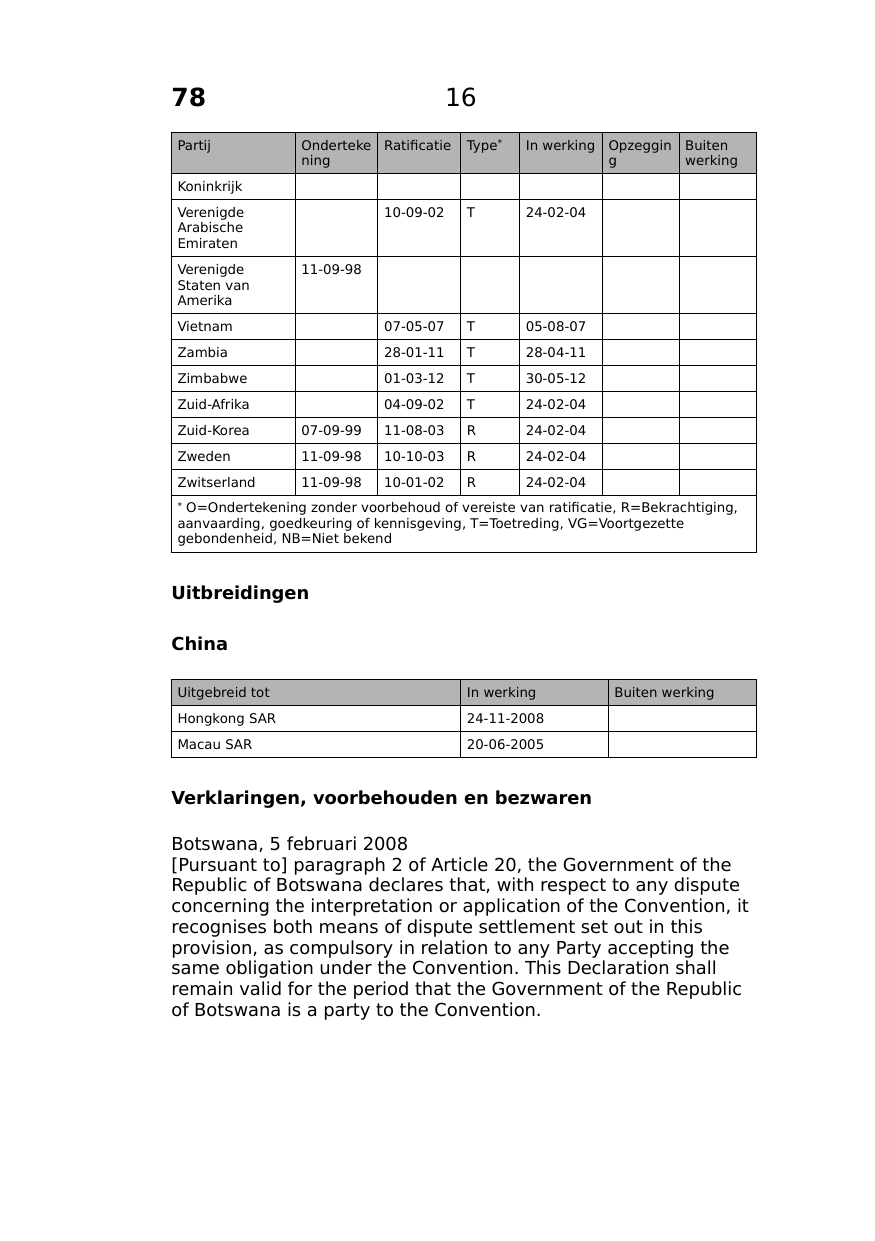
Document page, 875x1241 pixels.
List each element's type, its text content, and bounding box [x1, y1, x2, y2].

table_cell 24-02-04 [520, 444, 602, 469]
text Botswana, 5 februari 2008 [171, 834, 756, 854]
text [Pursuant to] paragraph 2 of Article 20, the Government of the Republic of Botswana declares that, with respect to any dispute concerning the interpretation or application of the Convention, it recognises both means of dispute settlement set out in this provision, as compulsory in relation to any Party accepting the same obligation under the Convention. This Declaration shall remain valid for the period that the Government of the Republic of Botswana is a party to the Convention. [171, 854, 756, 1020]
table_cell 04-09-02 [378, 392, 460, 417]
table_cell [296, 174, 377, 199]
table_cell [680, 470, 756, 495]
table_cell [680, 200, 756, 256]
table_cell 30-05-12 [520, 366, 602, 391]
table_cell Verenigde Arabische Emiraten [172, 200, 295, 256]
table_cell 24-02-04 [520, 470, 602, 495]
table_header Partij [172, 133, 295, 173]
table_cell 10-01-02 [378, 470, 460, 495]
table_cell 20-06-2005 [461, 732, 608, 757]
table_header Opzegging [603, 133, 679, 173]
table_cell * O=Ondertekening zonder voorbehoud of vereiste van ratificatie, R=Bekrachtiging, aanvaarding, goedkeuring of kennisgeving, T=Toetreding, VG=Voortgezette gebondenheid, NB=Niet bekend [172, 496, 756, 552]
table_cell 11-09-98 [296, 470, 377, 495]
table_header Type* [461, 133, 519, 173]
table_cell [680, 418, 756, 443]
table_cell T [461, 392, 519, 417]
table_cell [603, 470, 679, 495]
table_cell T [461, 200, 519, 256]
table_cell [296, 340, 377, 365]
table_cell [520, 257, 602, 313]
table_cell 24-02-04 [520, 200, 602, 256]
table_cell Zimbabwe [172, 366, 295, 391]
table_cell 24-11-2008 [461, 706, 608, 731]
table_cell [603, 257, 679, 313]
table_header Buiten werking [609, 680, 756, 705]
table_cell 07-09-99 [296, 418, 377, 443]
table_cell 28-04-11 [520, 340, 602, 365]
table_header Uitgebreid tot [172, 680, 460, 705]
table_cell [680, 340, 756, 365]
table_cell R [461, 444, 519, 469]
table_cell [603, 174, 679, 199]
table_cell 07-05-07 [378, 314, 460, 339]
table_cell [609, 706, 756, 731]
table_cell Zweden [172, 444, 295, 469]
table_cell [680, 174, 756, 199]
table_cell [680, 366, 756, 391]
table_cell [603, 340, 679, 365]
table_header In werking [461, 680, 608, 705]
table_cell Koninkrijk [172, 174, 295, 199]
subtitle Uitbreidingen [171, 583, 756, 603]
table_cell Vietnam [172, 314, 295, 339]
table_cell 10-10-03 [378, 444, 460, 469]
table_cell 28-01-11 [378, 340, 460, 365]
table_cell [378, 257, 460, 313]
table_cell Hongkong SAR [172, 706, 460, 731]
table_cell 05-08-07 [520, 314, 602, 339]
table_cell T [461, 314, 519, 339]
table_cell [680, 444, 756, 469]
table_cell [680, 392, 756, 417]
table_cell [461, 174, 519, 199]
table_cell [296, 366, 377, 391]
table_header Ondertekening [296, 133, 377, 173]
table_cell Zuid-Korea [172, 418, 295, 443]
table_cell [378, 174, 460, 199]
table_cell Macau SAR [172, 732, 460, 757]
table_cell 11-08-03 [378, 418, 460, 443]
table_cell [603, 444, 679, 469]
table_cell Zwitserland [172, 470, 295, 495]
subtitle China [171, 633, 756, 654]
table_cell [603, 314, 679, 339]
table_cell [680, 257, 756, 313]
table_cell [520, 174, 602, 199]
table_cell [296, 314, 377, 339]
table_cell 24-02-04 [520, 418, 602, 443]
table_cell 11-09-98 [296, 257, 377, 313]
table_cell [296, 392, 377, 417]
table_header Ratificatie [378, 133, 460, 173]
table_cell 11-09-98 [296, 444, 377, 469]
table_cell [603, 418, 679, 443]
table_cell [603, 200, 679, 256]
table_cell [680, 314, 756, 339]
table_cell Verenigde Staten van Amerika [172, 257, 295, 313]
table_cell [461, 257, 519, 313]
table_cell 01-03-12 [378, 366, 460, 391]
subtitle Verklaringen, voorbehouden en bezwaren [171, 788, 756, 809]
table_cell [603, 392, 679, 417]
table_cell R [461, 470, 519, 495]
table_cell 10-09-02 [378, 200, 460, 256]
table_cell Zuid-Afrika [172, 392, 295, 417]
table_header Buiten werking [680, 133, 756, 173]
table_cell T [461, 340, 519, 365]
table_cell [603, 366, 679, 391]
table_cell T [461, 366, 519, 391]
table_cell R [461, 418, 519, 443]
table_cell [609, 732, 756, 757]
table_header In werking [520, 133, 602, 173]
table_cell [296, 200, 377, 256]
table_cell Zambia [172, 340, 295, 365]
table_cell 24-02-04 [520, 392, 602, 417]
